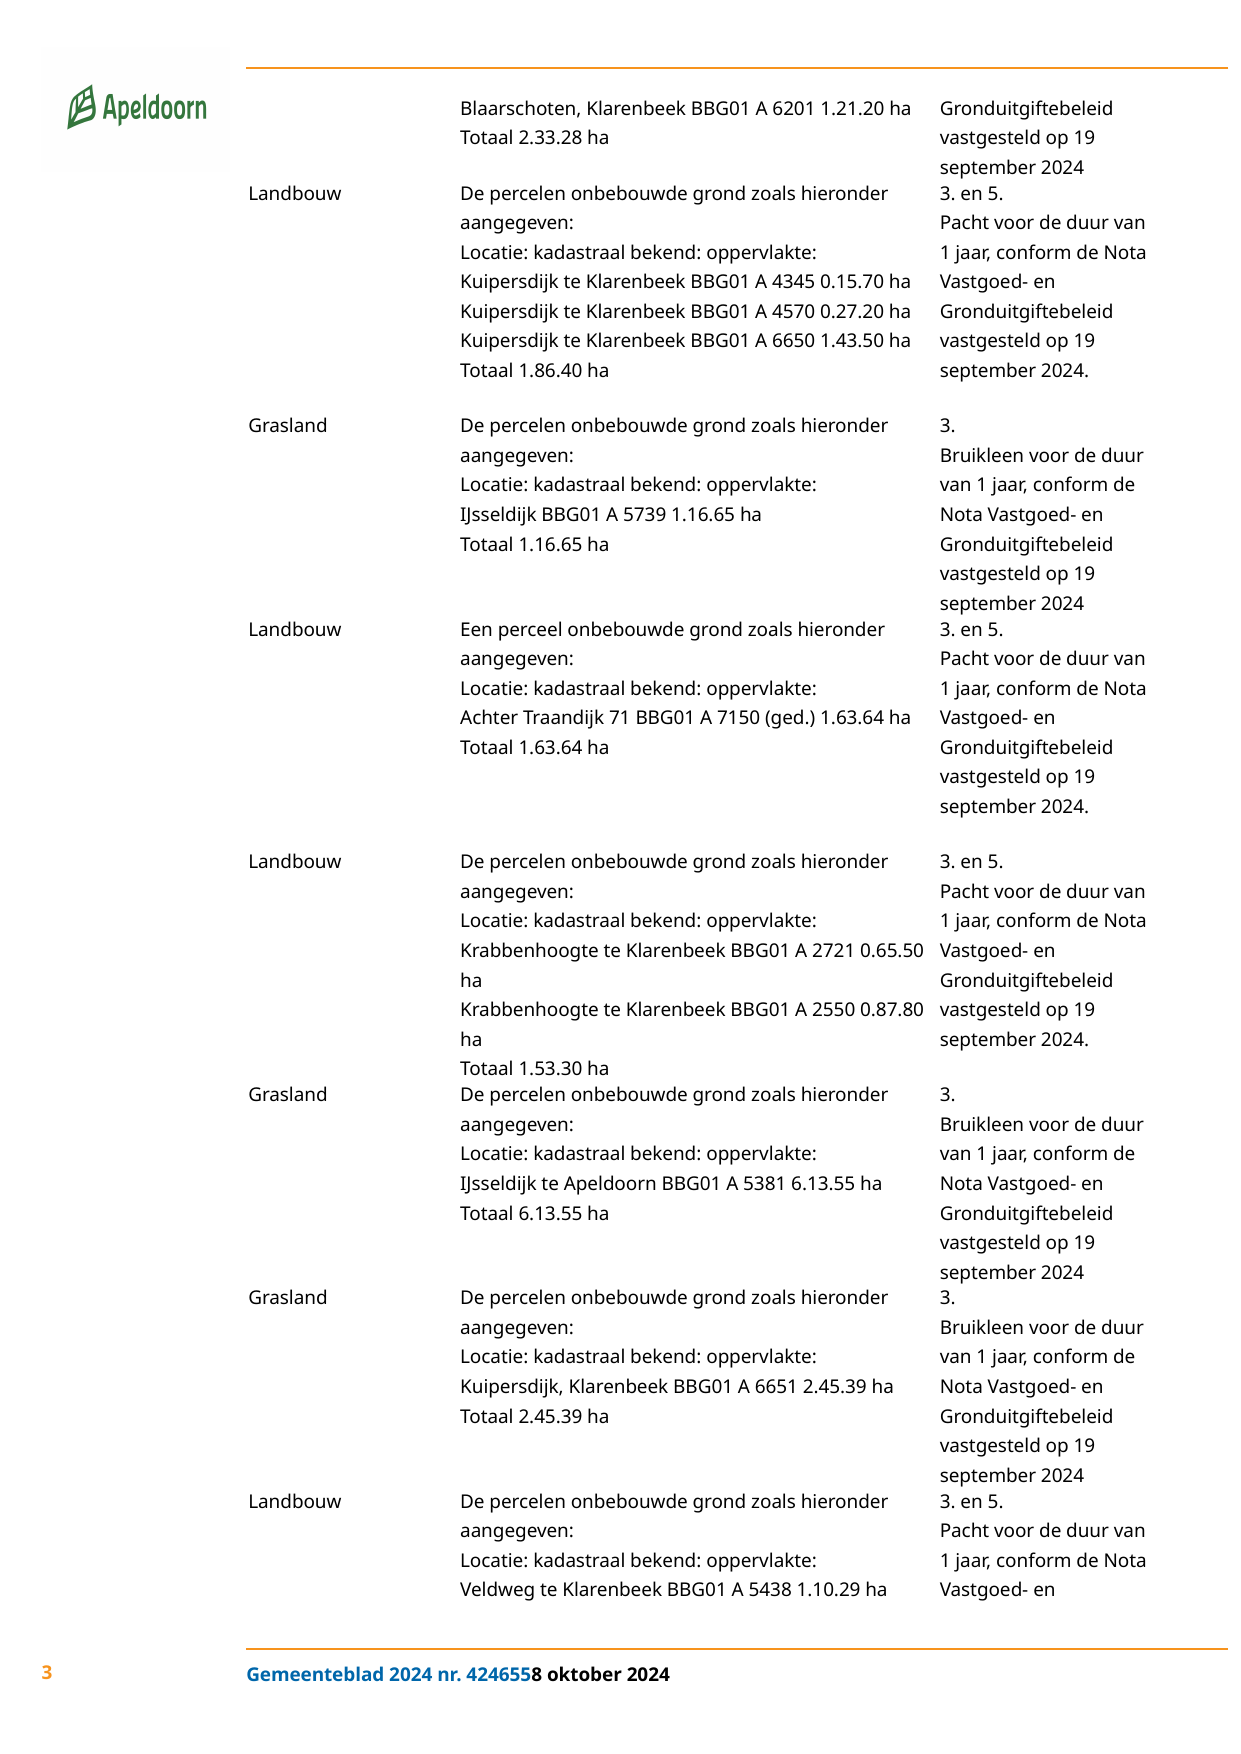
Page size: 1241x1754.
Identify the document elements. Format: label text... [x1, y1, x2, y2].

table_cell Blaarschoten, Klarenbeek BBG01 A 6201 1.21.20 ha Totaal 2.33.28 ha [460, 95, 939, 180]
table_cell Een perceel onbebouwde grond zoals hieronder aangegeven: Locatie: kadastraal bekend: oppervlakte: Achter Traandijk 71 BBG01 A 7150 (ged.) 1.63.64 ha Totaal 1.63.64 ha [460, 616, 939, 848]
table_cell Grasland [248, 1081, 460, 1284]
table_cell De percelen onbebouwde grond zoals hieronder aangegeven: Locatie: kadastraal bekend: oppervlakte: IJsseldijk te Apeldoorn BBG01 A 5381 6.13.55 ha Totaal 6.13.55 ha [460, 1081, 939, 1284]
table_cell Gronduitgiftebeleid vastgesteld op 19 september 2024 [940, 95, 1152, 180]
table_cell Landbouw [248, 616, 460, 848]
table_cell De percelen onbebouwde grond zoals hieronder aangegeven: Locatie: kadastraal bekend: oppervlakte: Kuipersdijk, Klarenbeek BBG01 A 6651 2.45.39 ha Totaal 2.45.39 ha [460, 1285, 939, 1488]
table_cell Landbouw [248, 1488, 460, 1602]
table_cell 3. en 5. Pacht voor de duur van 1 jaar, conform de Nota Vastgoed- en Gronduitgiftebeleid vastgesteld op 19 september 2024. [940, 616, 1152, 848]
table_cell 3. Bruikleen voor de duur van 1 jaar, conform de Nota Vastgoed- en Gronduitgiftebeleid vastgesteld op 19 september 2024 [940, 1285, 1152, 1488]
table_cell De percelen onbebouwde grond zoals hieronder aangegeven: Locatie: kadastraal bekend: oppervlakte: IJsseldijk BBG01 A 5739 1.16.65 ha Totaal 1.16.65 ha [460, 413, 939, 616]
table_cell 3. Bruikleen voor de duur van 1 jaar, conform de Nota Vastgoed- en Gronduitgiftebeleid vastgesteld op 19 september 2024 [940, 413, 1152, 616]
table_cell Landbouw [248, 180, 460, 412]
table_cell [248, 95, 460, 180]
table_cell 3. en 5. Pacht voor de duur van 1 jaar, conform de Nota Vastgoed- en Gronduitgiftebeleid vastgesteld op 19 september 2024. [940, 849, 1152, 1081]
table_cell Grasland [248, 413, 460, 616]
table_cell 3. en 5. Pacht voor de duur van 1 jaar, conform de Nota Vastgoed- en Gronduitgiftebeleid vastgesteld op 19 september 2024. [940, 180, 1152, 412]
table_cell De percelen onbebouwde grond zoals hieronder aangegeven: Locatie: kadastraal bekend: oppervlakte: Veldweg te Klarenbeek BBG01 A 5438 1.10.29 ha [460, 1488, 939, 1602]
table_cell Grasland [248, 1285, 460, 1488]
table_cell De percelen onbebouwde grond zoals hieronder aangegeven: Locatie: kadastraal bekend: oppervlakte: Krabbenhoogte te Klarenbeek BBG01 A 2721 0.65.50 ha Krabbenhoogte te Klarenbeek BBG01 A 2550 0.87.80 ha Totaal 1.53.30 ha [460, 849, 939, 1081]
table_cell 3. en 5. Pacht voor de duur van 1 jaar, conform de Nota Vastgoed- en [940, 1488, 1152, 1602]
table_cell De percelen onbebouwde grond zoals hieronder aangegeven: Locatie: kadastraal bekend: oppervlakte: Kuipersdijk te Klarenbeek BBG01 A 4345 0.15.70 ha Kuipersdijk te Klarenbeek BBG01 A 4570 0.27.20 ha Kuipersdijk te Klarenbeek BBG01 A 6650 1.43.50 ha Totaal 1.86.40 ha [460, 180, 939, 412]
table_cell 3. Bruikleen voor de duur van 1 jaar, conform de Nota Vastgoed- en Gronduitgiftebeleid vastgesteld op 19 september 2024 [940, 1081, 1152, 1284]
table_cell Landbouw [248, 849, 460, 1081]
picture [41, 47, 231, 172]
